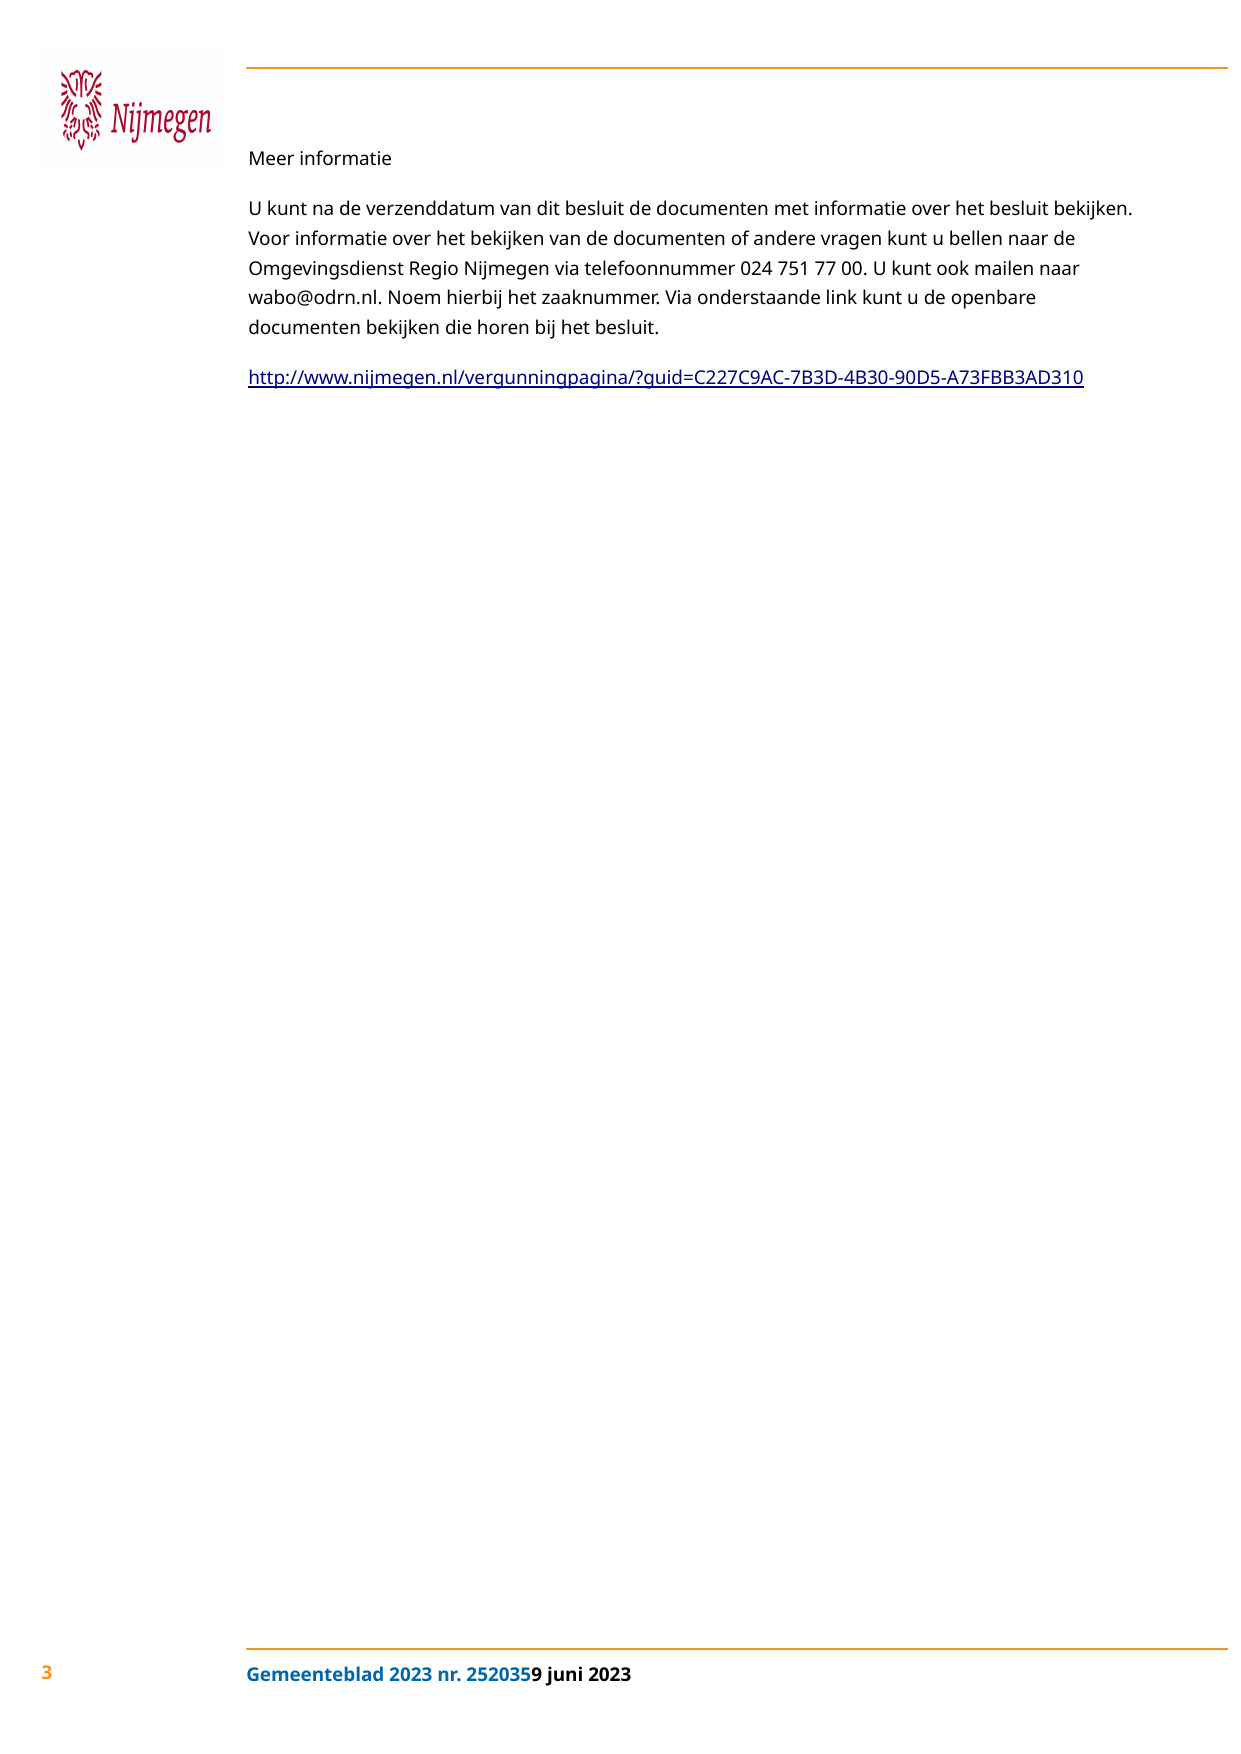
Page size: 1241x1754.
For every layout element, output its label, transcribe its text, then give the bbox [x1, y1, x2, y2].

text Meer informatie [248, 145, 1152, 171]
picture [41, 47, 231, 172]
text U kunt na de verzenddatum van dit besluit de documenten met informatie over het besluit bekijken. Voor informatie over het bekijken van de documenten of andere vragen kunt u bellen naar de Omgevingsdienst Regio Nijmegen via telefoonnummer 024 751 77 00. U kunt ook mailen naar wabo@odrn.nl. Noem hierbij het zaaknummer. Via onderstaande link kunt u de openbare documenten bekijken die horen bij het besluit. [248, 196, 1152, 340]
text http://www.nijmegen.nl/vergunningpagina/?guid=C227C9AC-7B3D-4B30-90D5-A73FBB3AD310 [248, 364, 1152, 390]
